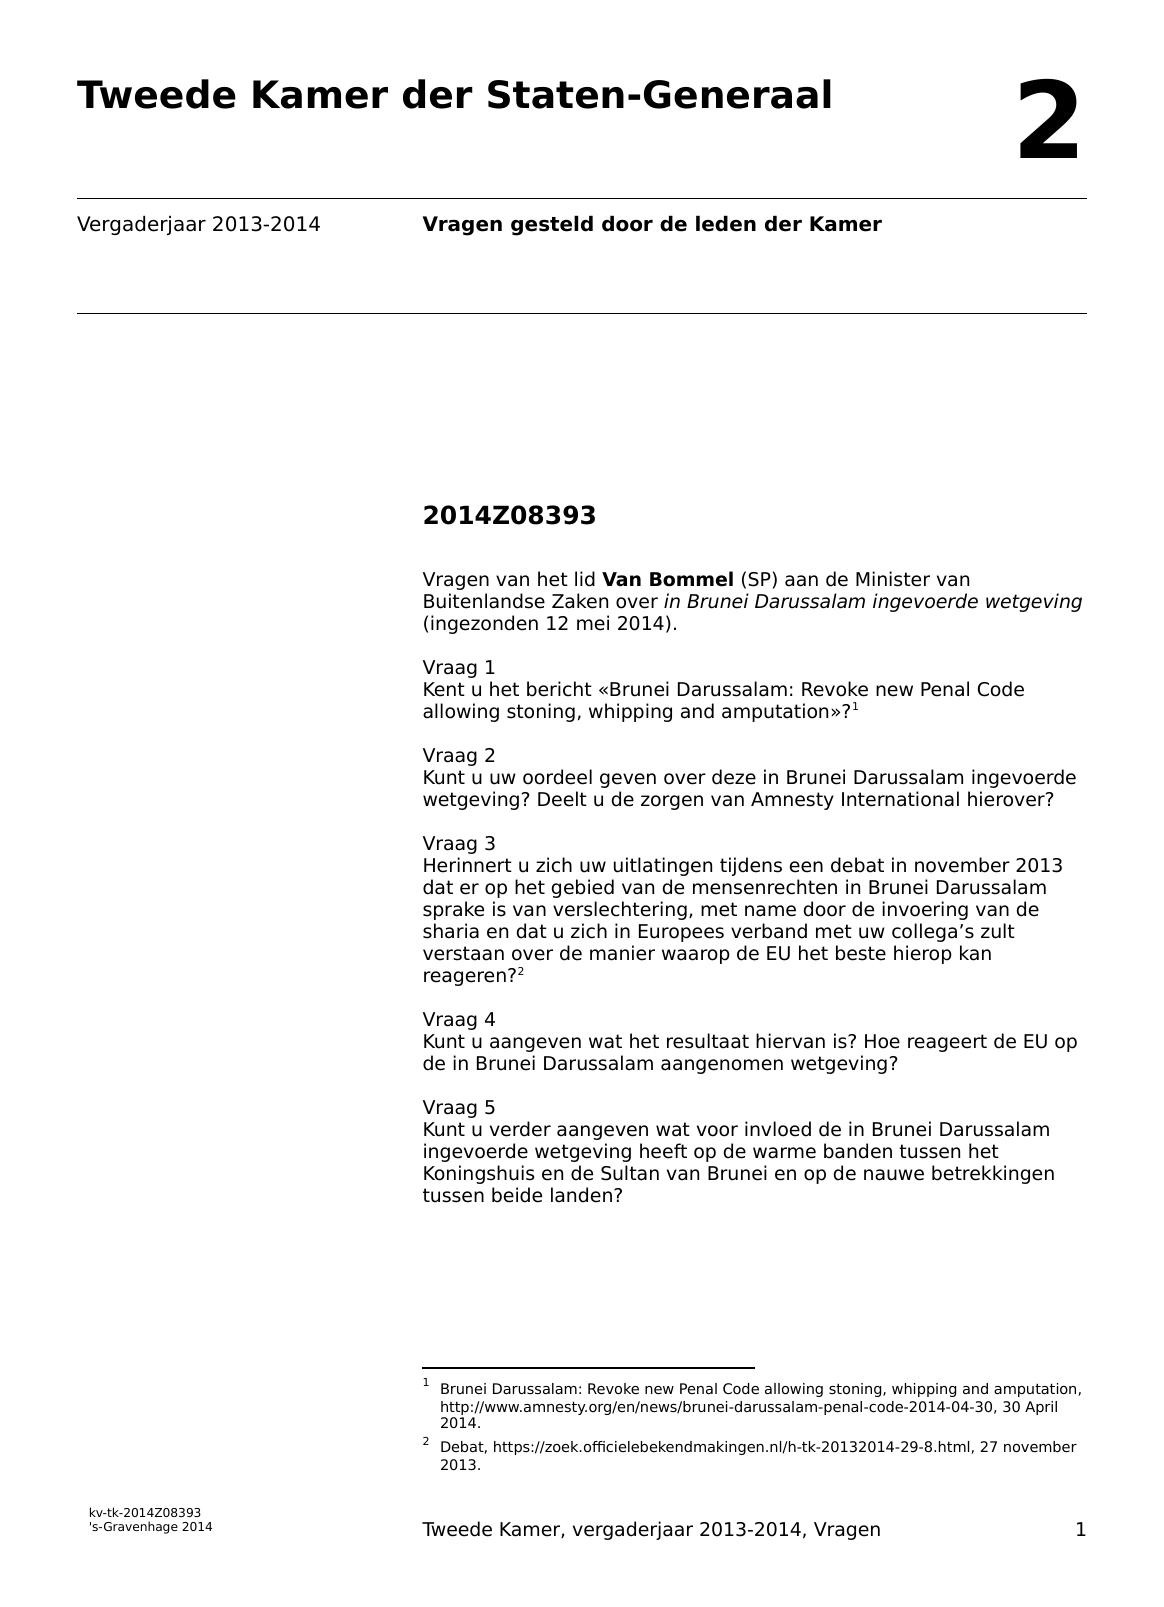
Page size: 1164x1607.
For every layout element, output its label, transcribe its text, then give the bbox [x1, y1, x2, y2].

text Kunt u verder aangeven wat voor invloed de in Brunei Darussalam ingevoerde wetgeving heeft op de warme banden tussen het Koningshuis en de Sultan van Brunei en op de nauwe betrekkingen tussen beide landen? [422, 1119, 1087, 1207]
text 2014Z08393 [422, 501, 1087, 531]
table_header 2 [886, 59, 1087, 198]
text 's-Gravenhage 2014 [88, 1520, 323, 1534]
text Kunt u uw oordeel geven over deze in Brunei Darussalam ingevoerde wetgeving? Deelt u de zorgen van Amnesty International hierover? [422, 767, 1087, 811]
text Brunei Darussalam: Revoke new Penal Code allowing stoning, whipping and amputation, http://www.amnesty.org/en/news/brunei-darussalam-penal-code-2014-04-30, 30 April 2014. [422, 1377, 1087, 1432]
text Vraag 1 [422, 657, 1087, 679]
table_header Tweede Kamer der Staten-Generaal [77, 59, 886, 198]
text Vraag 3 [422, 833, 1087, 855]
text Herinnert u zich uw uitlatingen tijdens een debat in november 2013 dat er op het gebied van de mensenrechten in Brunei Darussalam sprake is van verslechtering, met name door de invoering van de sharia en dat u zich in Europees verband met uw collega’s zult verstaan over de manier waarop de EU het beste hierop kan reageren? [422, 855, 1087, 987]
text Debat, https://zoek.officielebekendmakingen.nl/h-tk-20132014-29-8.html, 27 november 2013. [422, 1435, 1087, 1474]
table_cell Vergaderjaar 2013-2014 [77, 199, 422, 313]
text Vraag 2 [422, 745, 1087, 767]
text Vraag 5 [422, 1097, 1087, 1119]
text Vraag 4 [422, 1009, 1087, 1031]
text Kunt u aangeven wat het resultaat hiervan is? Hoe reageert de EU op de in Brunei Darussalam aangenomen wetgeving? [422, 1031, 1087, 1075]
table_cell Vragen gesteld door de leden der Kamer [422, 199, 1087, 313]
text Kent u het bericht «Brunei Darussalam: Revoke new Penal Code allowing stoning, whipping and amputation»? [422, 679, 1087, 723]
text kv-tk-2014Z08393 [88, 1506, 323, 1520]
text Vragen van het lid Van Bommel (SP) aan de Minister van Buitenlandse Zaken over in Brunei Darussalam ingevoerde wetgeving (ingezonden 12 mei 2014). [422, 569, 1087, 635]
